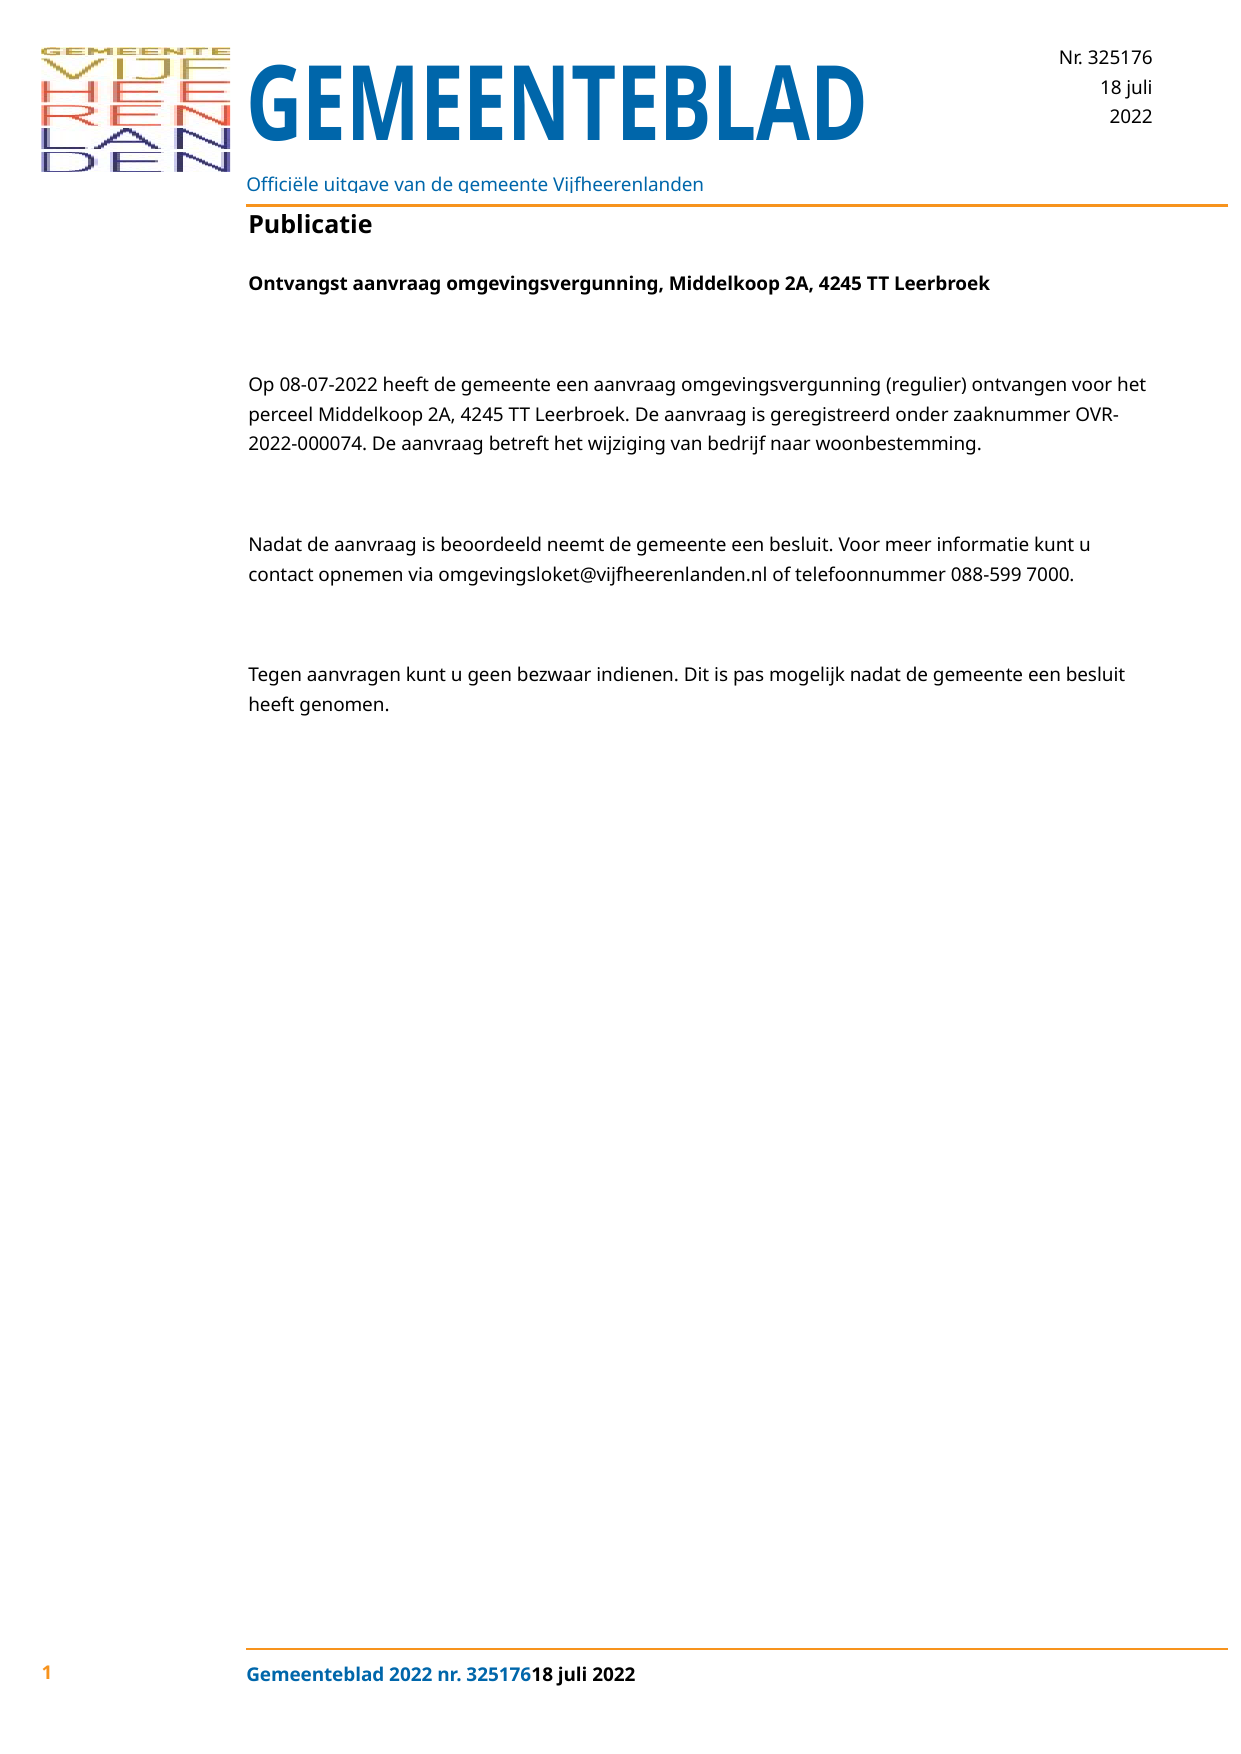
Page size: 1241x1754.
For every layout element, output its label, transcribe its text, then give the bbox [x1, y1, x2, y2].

text Op 08-07-2022 heeft de gemeente een aanvraag omgevingsvergunning (regulier) ontvangen voor het perceel Middelkoop 2A, 4245 TT Leerbroek. De aanvraag is geregistreerd onder zaaknummer OVR-2022-000074. De aanvraag betreft het wijziging van bedrijf naar woonbestemming. [248, 371, 1152, 456]
text Tegen aanvragen kunt u geen bezwaar indienen. Dit is pas mogelijk nadat de gemeente een besluit heeft genomen. [248, 662, 1152, 717]
text Nadat de aanvraag is beoordeeld neemt de gemeente een besluit. Voor meer informatie kunt u contact opnemen via omgevingsloket@vijfheerenlanden.nl of telefoonnummer 088-599 7000. [248, 531, 1152, 586]
text Publicatie [248, 207, 1152, 241]
text Ontvangst aanvraag omgevingsvergunning, Middelkoop 2A, 4245 TT Leerbroek [248, 270, 1152, 296]
picture [41, 47, 231, 172]
